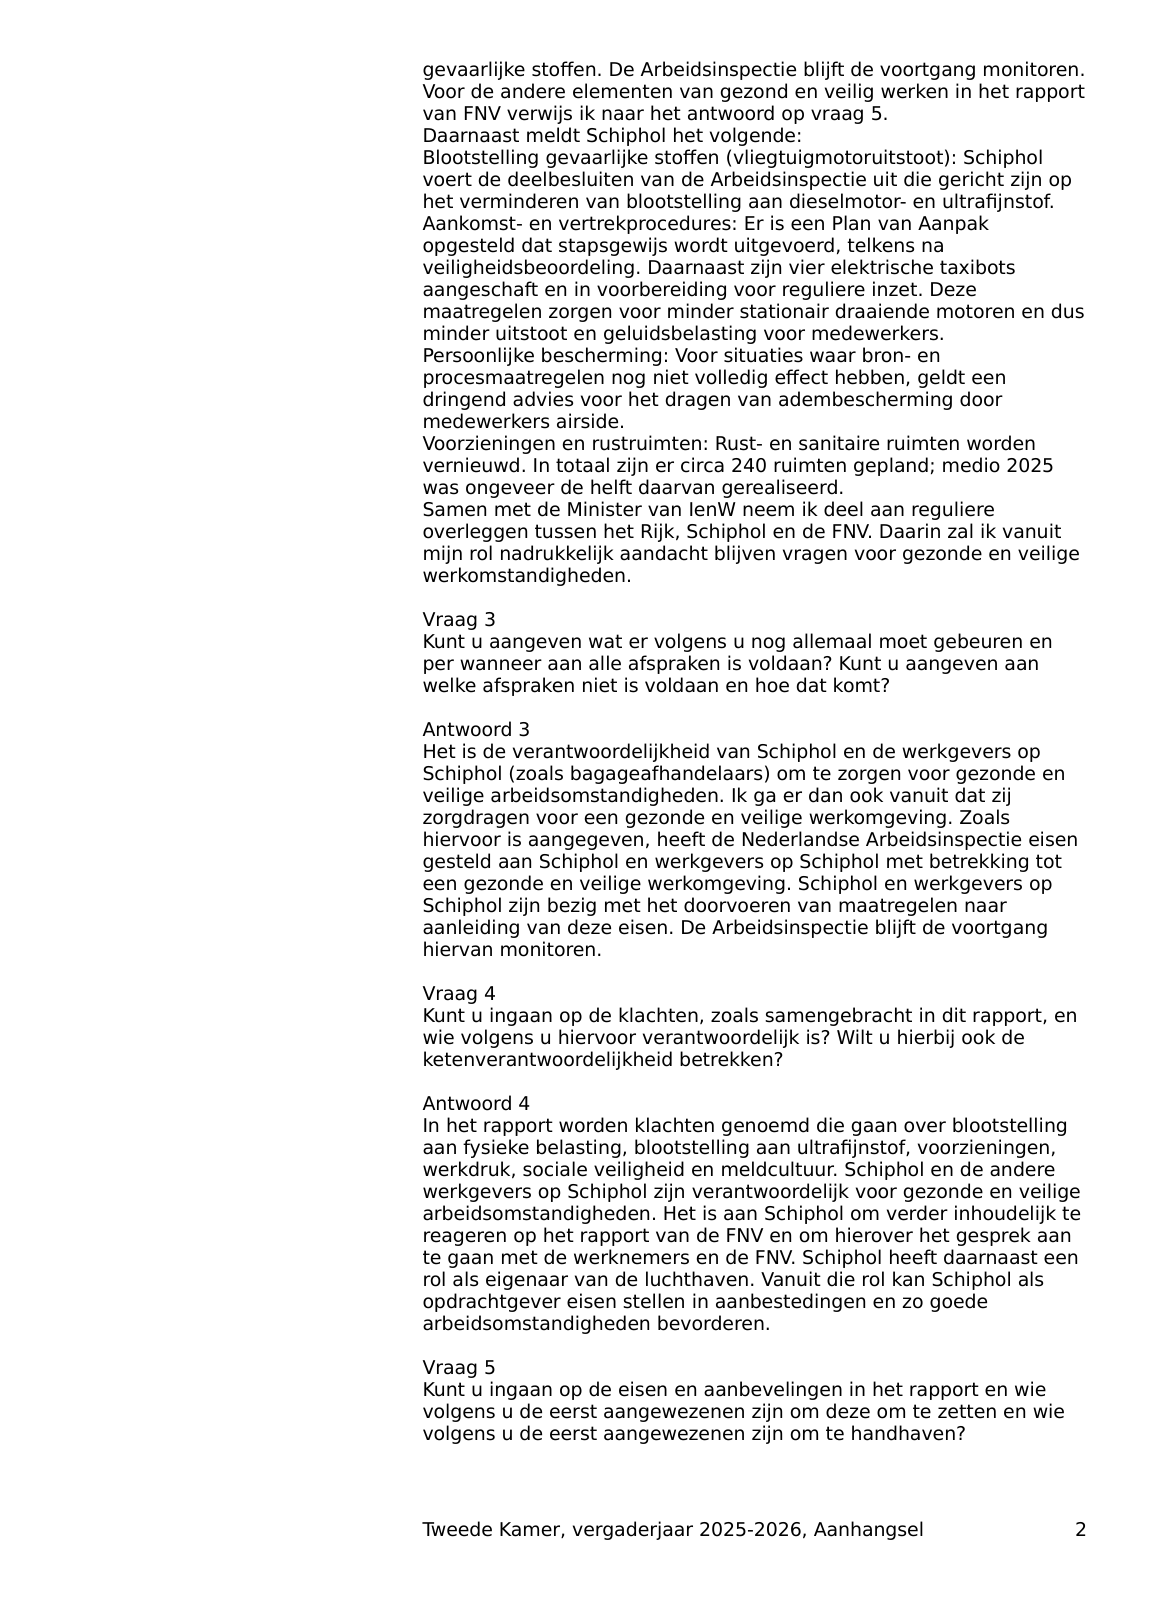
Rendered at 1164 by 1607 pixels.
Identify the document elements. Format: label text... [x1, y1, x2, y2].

text Kunt u ingaan op de eisen en aanbevelingen in het rapport en wie volgens u de eerst aangewezenen zijn om deze om te zetten en wie volgens u de eerst aangewezenen zijn om te handhaven? [422, 1379, 1087, 1445]
text Antwoord 3 [422, 719, 1087, 741]
text Blootstelling gevaarlijke stoffen (vliegtuigmotoruitstoot): Schiphol voert de deelbesluiten van de Arbeidsinspectie uit die gericht zijn op het verminderen van blootstelling aan dieselmotor- en ultrafijnstof. [422, 147, 1087, 213]
text Vraag 3 [422, 609, 1087, 631]
text Samen met de Minister van IenW neem ik deel aan reguliere overleggen tussen het Rijk, Schiphol en de FNV. Daarin zal ik vanuit mijn rol nadrukkelijk aandacht blijven vragen voor gezonde en veilige werkomstandigheden. [422, 499, 1087, 587]
text Daarnaast meldt Schiphol het volgende: [422, 125, 1087, 147]
text Vraag 4 [422, 983, 1087, 1005]
text Antwoord 4 [422, 1093, 1087, 1115]
text Het is de verantwoordelijkheid van Schiphol en de werkgevers op Schiphol (zoals bagageafhandelaars) om te zorgen voor gezonde en veilige arbeidsomstandigheden. Ik ga er dan ook vanuit dat zij zorgdragen voor een gezonde en veilige werkomgeving. Zoals hiervoor is aangegeven, heeft de Nederlandse Arbeidsinspectie eisen gesteld aan Schiphol en werkgevers op Schiphol met betrekking tot een gezonde en veilige werkomgeving. Schiphol en werkgevers op Schiphol zijn bezig met het doorvoeren van maatregelen naar aanleiding van deze eisen. De Arbeidsinspectie blijft de voortgang hiervan monitoren. [422, 741, 1087, 961]
text Kunt u aangeven wat er volgens u nog allemaal moet gebeuren en per wanneer aan alle afspraken is voldaan? Kunt u aangeven aan welke afspraken niet is voldaan en hoe dat komt? [422, 631, 1087, 697]
text Aankomst- en vertrekprocedures: Er is een Plan van Aanpak opgesteld dat stapsgewijs wordt uitgevoerd, telkens na veiligheidsbeoordeling. Daarnaast zijn vier elektrische taxibots aangeschaft en in voorbereiding voor reguliere inzet. Deze maatregelen zorgen voor minder stationair draaiende motoren en dus minder uitstoot en geluidsbelasting voor medewerkers. [422, 213, 1087, 345]
text Persoonlijke bescherming: Voor situaties waar bron- en procesmaatregelen nog niet volledig effect hebben, geldt een dringend advies voor het dragen van adembescherming door medewerkers airside. [422, 345, 1087, 433]
text Voorzieningen en rustruimten: Rust- en sanitaire ruimten worden vernieuwd. In totaal zijn er circa 240 ruimten gepland; medio 2025 was ongeveer de helft daarvan gerealiseerd. [422, 433, 1087, 499]
text gevaarlijke stoffen. De Arbeidsinspectie blijft de voortgang monitoren. Voor de andere elementen van gezond en veilig werken in het rapport van FNV verwijs ik naar het antwoord op vraag 5. [422, 59, 1087, 125]
text Kunt u ingaan op de klachten, zoals samengebracht in dit rapport, en wie volgens u hiervoor verantwoordelijk is? Wilt u hierbij ook de ketenverantwoordelijkheid betrekken? [422, 1005, 1087, 1071]
text Vraag 5 [422, 1357, 1087, 1379]
text In het rapport worden klachten genoemd die gaan over blootstelling aan fysieke belasting, blootstelling aan ultrafijnstof, voorzieningen, werkdruk, sociale veiligheid en meldcultuur. Schiphol en de andere werkgevers op Schiphol zijn verantwoordelijk voor gezonde en veilige arbeidsomstandigheden. Het is aan Schiphol om verder inhoudelijk te reageren op het rapport van de FNV en om hierover het gesprek aan te gaan met de werknemers en de FNV. Schiphol heeft daarnaast een rol als eigenaar van de luchthaven. Vanuit die rol kan Schiphol als opdrachtgever eisen stellen in aanbestedingen en zo goede arbeidsomstandigheden bevorderen. [422, 1115, 1087, 1335]
